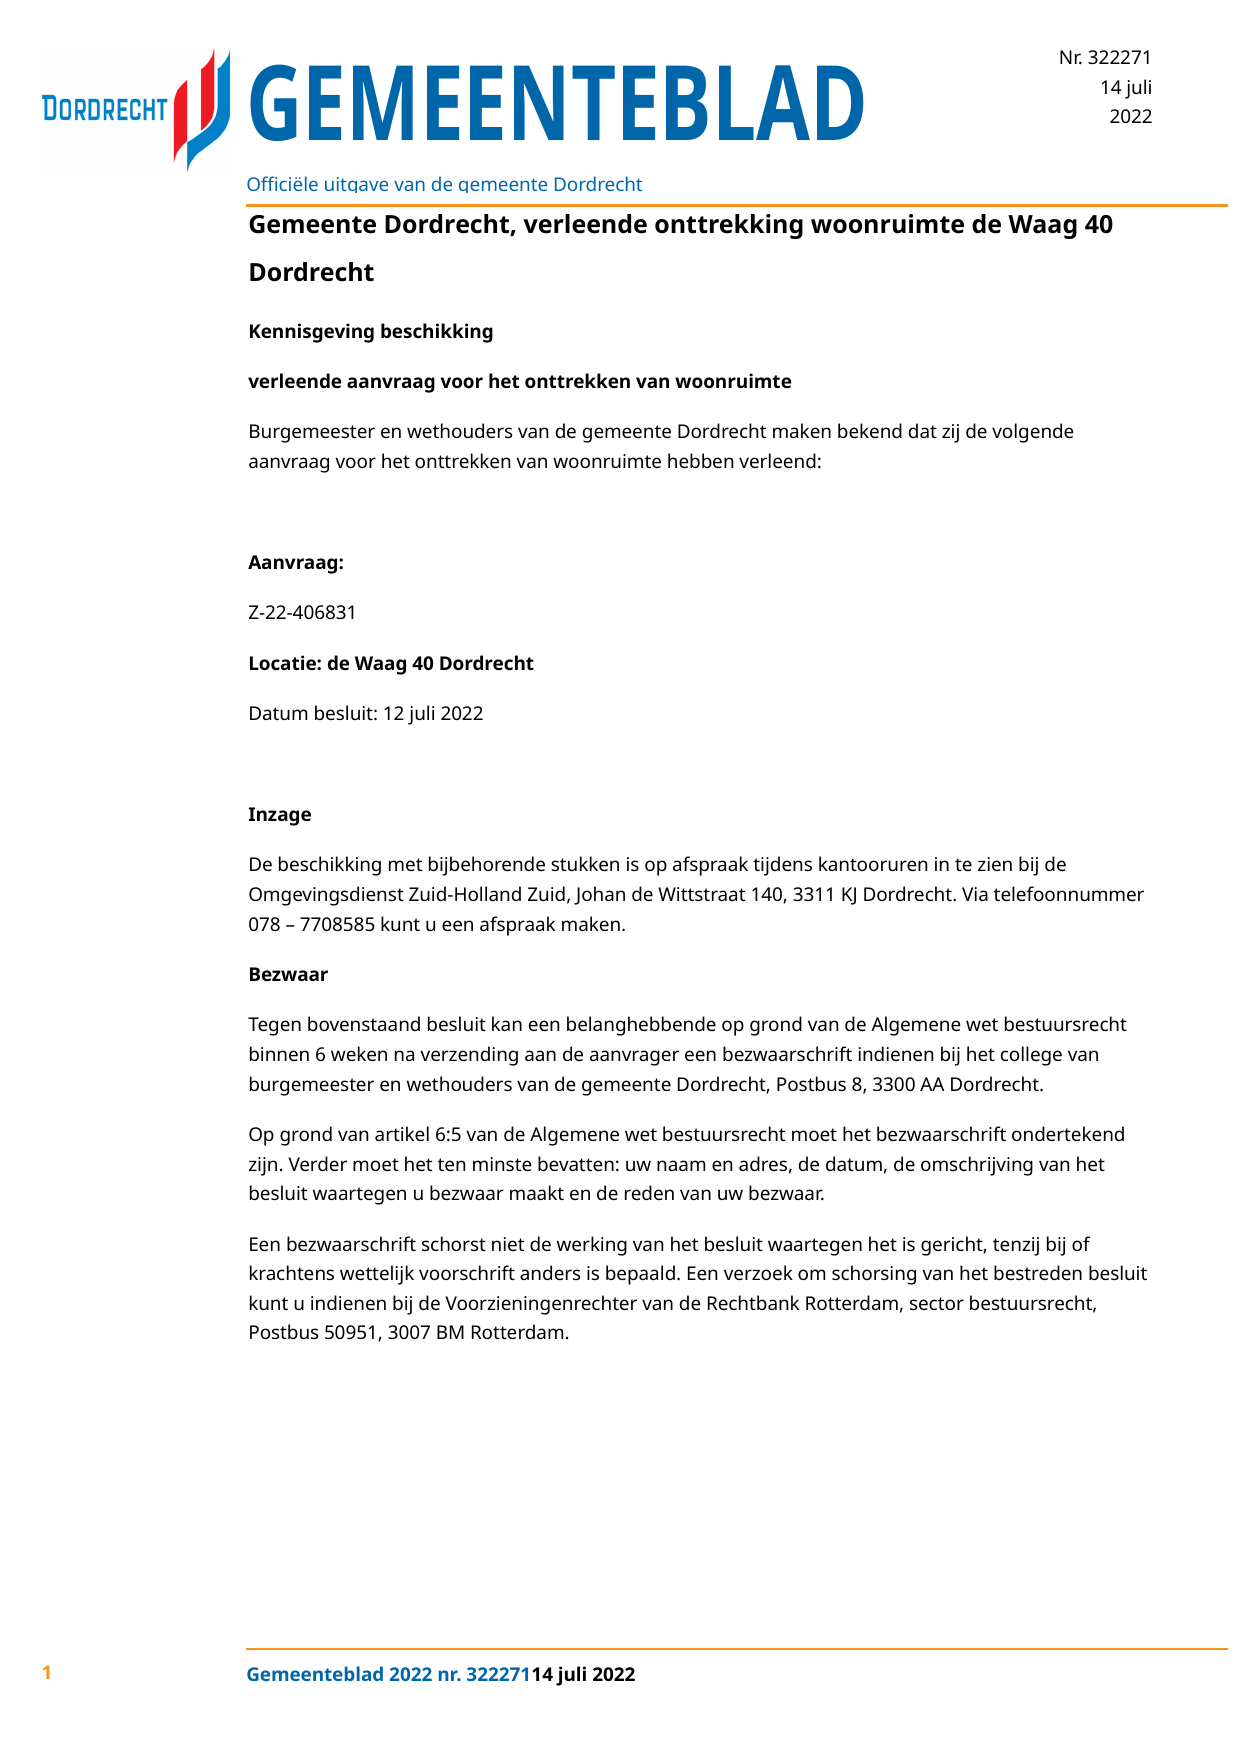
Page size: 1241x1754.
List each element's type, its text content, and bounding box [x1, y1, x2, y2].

text Op grond van artikel 6:5 van de Algemene wet bestuursrecht moet het bezwaarschrift ondertekend zijn. Verder moet het ten minste bevatten: uw naam en adres, de datum, de omschrijving van het besluit waartegen u bezwaar maakt en de reden van uw bezwaar. [248, 1121, 1152, 1206]
text Tegen bovenstaand besluit kan een belanghebbende op grond van de Algemene wet bestuursrecht binnen 6 weken na verzending aan de aanvrager een bezwaarschrift indienen bij het college van burgemeester en wethouders van de gemeente Dordrecht, Postbus 8, 3300 AA Dordrecht. [248, 1012, 1152, 1097]
text Datum besluit: 12 juli 2022 [248, 700, 1152, 726]
text Bezwaar [248, 961, 1152, 987]
text Inzage [248, 801, 1152, 827]
text De beschikking met bijbehorende stukken is op afspraak tijdens kantooruren in te zien bij de Omgevingsdienst Zuid-Holland Zuid, Johan de Wittstraat 140, 3311 KJ Dordrecht. Via telefoonnummer 078 – 7708585 kunt u een afspraak maken. [248, 852, 1152, 937]
text Kennisgeving beschikking [248, 318, 1152, 344]
picture [41, 47, 231, 172]
text Een bezwaarschrift schorst niet de werking van het besluit waartegen het is gericht, tenzij bij of krachtens wettelijk voorschrift anders is bepaald. Een verzoek om schorsing van het bestreden besluit kunt u indienen bij de Voorzieningenrechter van de Rechtbank Rotterdam, sector bestuursrecht, Postbus 50951, 3007 BM Rotterdam. [248, 1231, 1152, 1345]
text Aanvraag: [248, 549, 1152, 575]
text verleende aanvraag voor het onttrekken van woonruimte [248, 368, 1152, 394]
text Burgemeester en wethouders van de gemeente Dordrecht maken bekend dat zij de volgende aanvraag voor het onttrekken van woonruimte hebben verleend: [248, 419, 1152, 474]
text Z-22-406831 [248, 599, 1152, 625]
text Gemeente Dordrecht, verleende onttrekking woonruimte de Waag 40 Dordrecht [248, 207, 1152, 288]
text Locatie: de Waag 40 Dordrecht [248, 650, 1152, 676]
